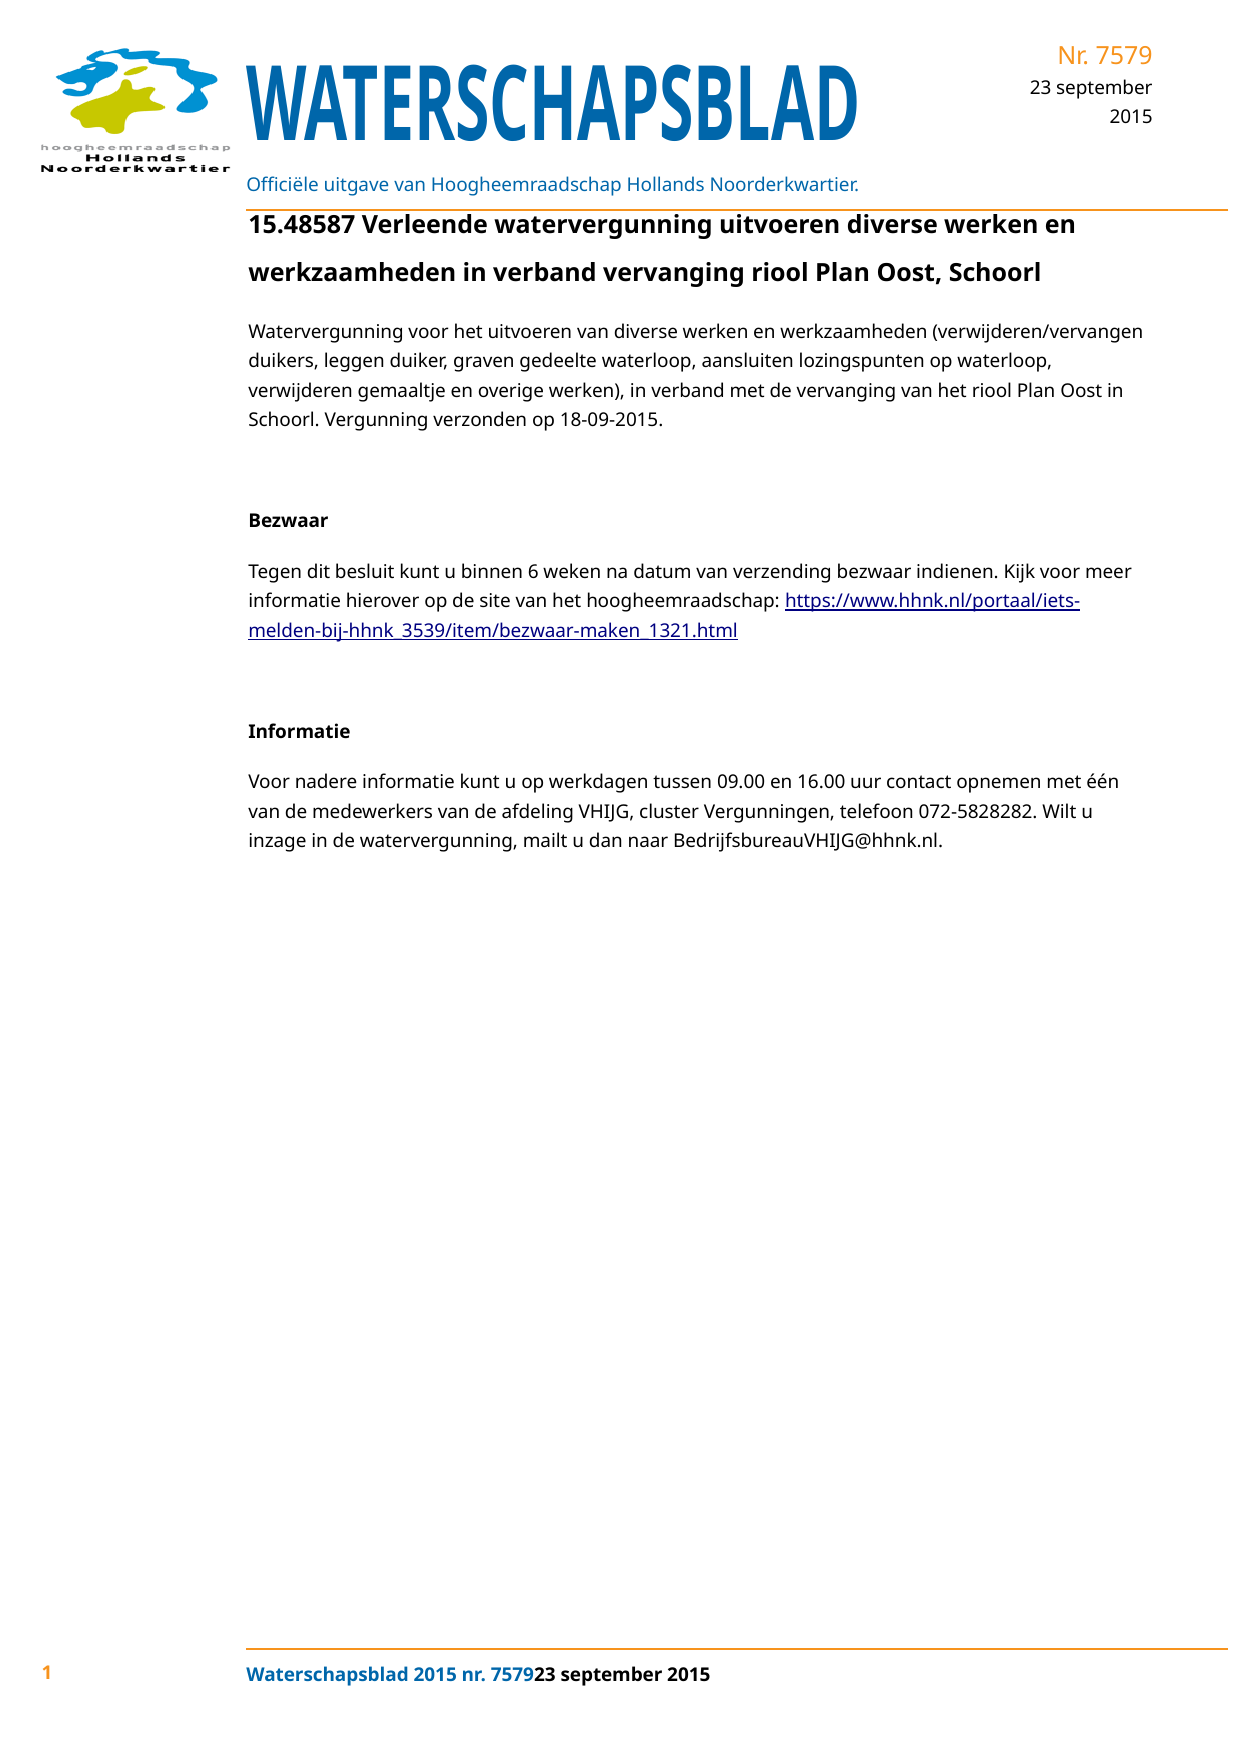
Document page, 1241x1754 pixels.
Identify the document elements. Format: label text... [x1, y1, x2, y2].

text Bezwaar [248, 507, 1152, 533]
text Informatie [248, 718, 1152, 744]
text Tegen dit besluit kunt u binnen 6 weken na datum van verzending bezwaar indienen. Kijk voor meer informatie hierover op de site van het hoogheemraadschap: https://www.hhnk.nl/portaal/iets-melden-bij-hhnk_3539/item/bezwaar-maken_1321.html [248, 558, 1152, 643]
text Voor nadere informatie kunt u op werkdagen tussen 09.00 en 16.00 uur contact opnemen met één van de medewerkers van de afdeling VHIJG, cluster Vergunningen, telefoon 072-5828282. Wilt u inzage in de watervergunning, mailt u dan naar BedrijfsbureauVHIJG@hhnk.nl. [248, 768, 1152, 853]
text Watervergunning voor het uitvoeren van diverse werken en werkzaamheden (verwijderen/vervangen duikers, leggen duiker, graven gedeelte waterloop, aansluiten lozingspunten op waterloop, verwijderen gemaaltje en overige werken), in verband met de vervanging van het riool Plan Oost in Schoorl. Vergunning verzonden op 18-09-2015. [248, 318, 1152, 432]
picture [41, 47, 231, 172]
text 15.48587 Verleende watervergunning uitvoeren diverse werken en werkzaamheden in verband vervanging riool Plan Oost, Schoorl [248, 211, 1152, 288]
